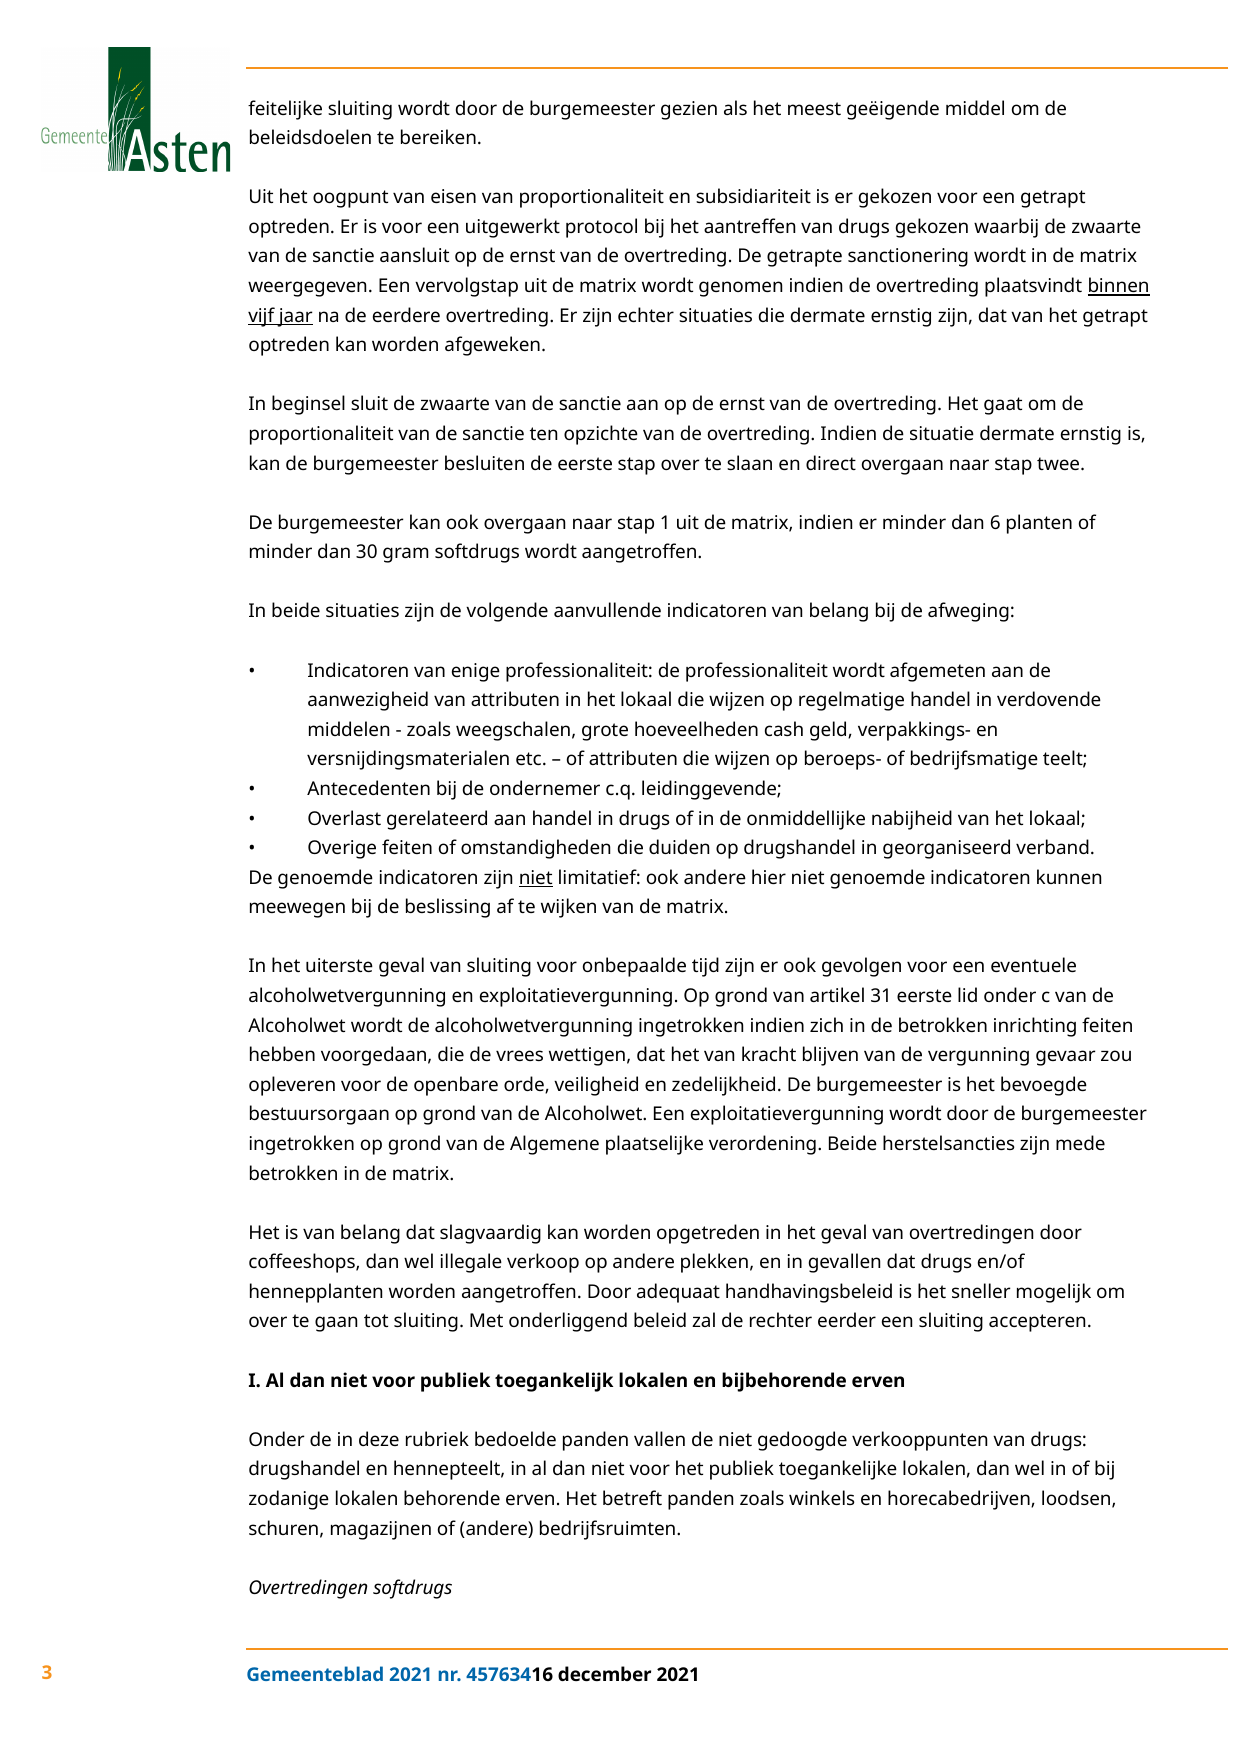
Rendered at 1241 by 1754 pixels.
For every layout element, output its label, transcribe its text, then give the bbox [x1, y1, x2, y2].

text feitelijke sluiting wordt door de burgemeester gezien als het meest geëigende middel om de beleidsdoelen te bereiken. [248, 95, 1152, 150]
text In het uiterste geval van sluiting voor onbepaalde tijd zijn er ook gevolgen voor een eventuele alcoholwetvergunning en exploitatievergunning. Op grond van artikel 31 eerste lid onder c van de Alcoholwet wordt de alcoholwetvergunning ingetrokken indien zich in de betrokken inrichting feiten hebben voorgedaan, die de vrees wettigen, dat het van kracht blijven van de vergunning gevaar zou opleveren voor de openbare orde, veiligheid en zedelijkheid. De burgemeester is het bevoegde bestuursorgaan op grond van de Alcoholwet. Een exploitatievergunning wordt door de burgemeester ingetrokken op grond van de Algemene plaatselijke verordening. Beide herstelsancties zijn mede betrokken in de matrix. [248, 953, 1152, 1186]
text Uit het oogpunt van eisen van proportionaliteit en subsidiariteit is er gekozen voor een getrapt optreden. Er is voor een uitgewerkt protocol bij het aantreffen van drugs gekozen waarbij de zwaarte van de sanctie aansluit op de ernst van de overtreding. De getrapte sanctionering wordt in de matrix weergegeven. Een vervolgstap uit de matrix wordt genomen indien de overtreding plaatsvindt binnen vijf jaar na de eerdere overtreding. Er zijn echter situaties die dermate ernstig zijn, dat van het getrapt optreden kan worden afgeweken. [248, 183, 1152, 357]
list Indicatoren van enige professionaliteit: de professionaliteit wordt afgemeten aan de aanwezigheid van attributen in het lokaal die wijzen op regelmatige handel in verdovende middelen - zoals weegschalen, grote hoeveelheden cash geld, verpakkings- en versnijdingsmaterialen etc. – of attributen die wijzen op beroeps- of bedrijfsmatige teelt; [248, 657, 1152, 771]
picture [41, 47, 231, 172]
list Antecedenten bij de ondernemer c.q. leidinggevende; [248, 775, 1152, 801]
text Overtredingen softdrugs [248, 1574, 1152, 1600]
text Onder de in deze rubriek bedoelde panden vallen de niet gedoogde verkooppunten van drugs: drugshandel en hennepteelt, in al dan niet voor het publiek toegankelijke lokalen, dan wel in of bij zodanige lokalen behorende erven. Het betreft panden zoals winkels en horecabedrijven, loodsen, schuren, magazijnen of (andere) bedrijfsruimten. [248, 1426, 1152, 1541]
text De burgemeester kan ook overgaan naar stap 1 uit de matrix, indien er minder dan 6 planten of minder dan 30 gram softdrugs wordt aangetroffen. [248, 509, 1152, 564]
list Overlast gerelateerd aan handel in drugs of in de onmiddellijke nabijheid van het lokaal; [248, 805, 1152, 831]
text In beginsel sluit de zwaarte van de sanctie aan op de ernst van de overtreding. Het gaat om de proportionaliteit van de sanctie ten opzichte van de overtreding. Indien de situatie dermate ernstig is, kan de burgemeester besluiten de eerste stap over te slaan en direct overgaan naar stap twee. [248, 391, 1152, 476]
text De genoemde indicatoren zijn niet limitatief: ook andere hier niet genoemde indicatoren kunnen meewegen bij de beslissing af te wijken van de matrix. [248, 864, 1152, 919]
list Overige feiten of omstandigheden die duiden op drugshandel in georganiseerd verband. [248, 834, 1152, 860]
text I. Al dan niet voor publiek toegankelijk lokalen en bijbehorende erven [248, 1367, 1152, 1393]
text In beide situaties zijn de volgende aanvullende indicatoren van belang bij de afweging: [248, 598, 1152, 623]
text Het is van belang dat slagvaardig kan worden opgetreden in het geval van overtredingen door coffeeshops, dan wel illegale verkoop op andere plekken, en in gevallen dat drugs en/of hennepplanten worden aangetroffen. Door adequaat handhavingsbeleid is het sneller mogelijk om over te gaan tot sluiting. Met onderliggend beleid zal de rechter eerder een sluiting accepteren. [248, 1219, 1152, 1333]
